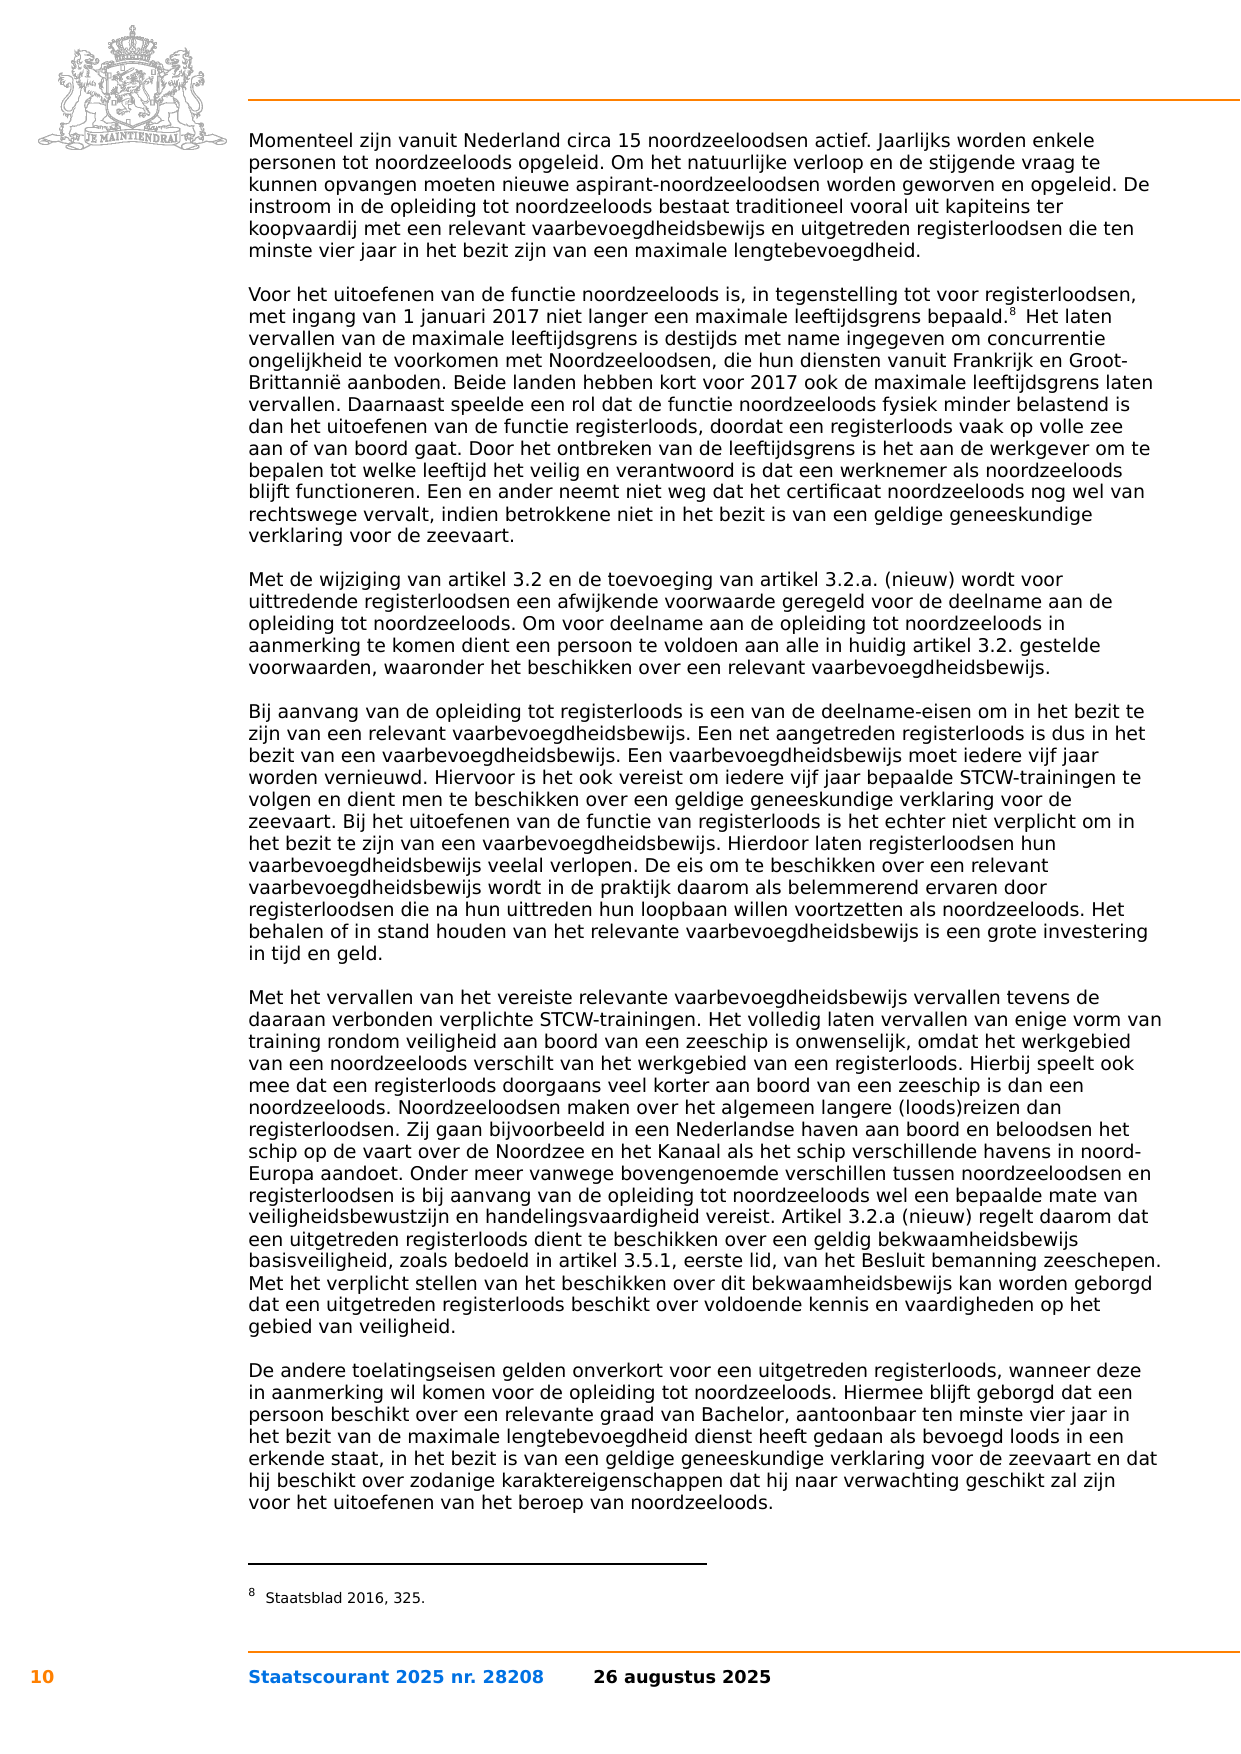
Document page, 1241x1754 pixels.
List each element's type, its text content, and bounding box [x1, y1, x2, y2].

text Voor het uitoefenen van de functie noordzeeloods is, in tegenstelling tot voor registerloodsen, met ingang van 1 januari 2017 niet langer een maximale leeftijdsgrens bepaald. Het laten vervallen van de maximale leeftijdsgrens is destijds met name ingegeven om concurrentie ongelijkheid te voorkomen met Noordzeeloodsen, die hun diensten vanuit Frankrijk en Groot-Brittannië aanboden. Beide landen hebben kort voor 2017 ook de maximale leeftijdsgrens laten vervallen. Daarnaast speelde een rol dat de functie noordzeeloods fysiek minder belastend is dan het uitoefenen van de functie registerloods, doordat een registerloods vaak op volle zee aan of van boord gaat. Door het ontbreken van de leeftijdsgrens is het aan de werkgever om te bepalen tot welke leeftijd het veilig en verantwoord is dat een werknemer als noordzeeloods blijft functioneren. Een en ander neemt niet weg dat het certificaat noordzeeloods nog wel van rechtswege vervalt, indien betrokkene niet in het bezit is van een geldige geneeskundige verklaring voor de zeevaart. [248, 284, 1163, 547]
text Momenteel zijn vanuit Nederland circa 15 noordzeeloodsen actief. Jaarlijks worden enkele personen tot noordzeeloods opgeleid. Om het natuurlijke verloop en de stijgende vraag te kunnen opvangen moeten nieuwe aspirant-noordzeeloodsen worden geworven en opgeleid. De instroom in de opleiding tot noordzeeloods bestaat traditioneel vooral uit kapiteins ter koopvaardij met een relevant vaarbevoegdheidsbewijs en uitgetreden registerloodsen die ten minste vier jaar in het bezit zijn van een maximale lengtebevoegdheid. [248, 130, 1163, 262]
text Met het vervallen van het vereiste relevante vaarbevoegdheidsbewijs vervallen tevens de daaraan verbonden verplichte STCW-trainingen. Het volledig laten vervallen van enige vorm van training rondom veiligheid aan boord van een zeeschip is onwenselijk, omdat het werkgebied van een noordzeeloods verschilt van het werkgebied van een registerloods. Hierbij speelt ook mee dat een registerloods doorgaans veel korter aan boord van een zeeschip is dan een noordzeeloods. Noordzeeloodsen maken over het algemeen langere (loods)reizen dan registerloodsen. Zij gaan bijvoorbeeld in een Nederlandse haven aan boord en beloodsen het schip op de vaart over de Noordzee en het Kanaal als het schip verschillende havens in noord-Europa aandoet. Onder meer vanwege bovengenoemde verschillen tussen noordzeeloodsen en registerloodsen is bij aanvang van de opleiding tot noordzeeloods wel een bepaalde mate van veiligheidsbewustzijn en handelingsvaardigheid vereist. Artikel 3.2.a (nieuw) regelt daarom dat een uitgetreden registerloods dient te beschikken over een geldig bekwaamheidsbewijs basisveiligheid, zoals bedoeld in artikel 3.5.1, eerste lid, van het Besluit bemanning zeeschepen. Met het verplicht stellen van het beschikken over dit bekwaamheidsbewijs kan worden geborgd dat een uitgetreden registerloods beschikt over voldoende kennis en vaardigheden op het gebied van veiligheid. [248, 987, 1163, 1338]
text Staatsblad 2016, 325. [248, 1586, 1163, 1608]
text Bij aanvang van de opleiding tot registerloods is een van de deelname-eisen om in het bezit te zijn van een relevant vaarbevoegdheidsbewijs. Een net aangetreden registerloods is dus in het bezit van een vaarbevoegdheidsbewijs. Een vaarbevoegdheidsbewijs moet iedere vijf jaar worden vernieuwd. Hiervoor is het ook vereist om iedere vijf jaar bepaalde STCW-trainingen te volgen en dient men te beschikken over een geldige geneeskundige verklaring voor de zeevaart. Bij het uitoefenen van de functie van registerloods is het echter niet verplicht om in het bezit te zijn van een vaarbevoegdheidsbewijs. Hierdoor laten registerloodsen hun vaarbevoegdheidsbewijs veelal verlopen. De eis om te beschikken over een relevant vaarbevoegdheidsbewijs wordt in de praktijk daarom als belemmerend ervaren door registerloodsen die na hun uittreden hun loopbaan willen voortzetten als noordzeeloods. Het behalen of in stand houden van het relevante vaarbevoegdheidsbewijs is een grote investering in tijd en geld. [248, 701, 1163, 965]
text De andere toelatingseisen gelden onverkort voor een uitgetreden registerloods, wanneer deze in aanmerking wil komen voor de opleiding tot noordzeeloods. Hiermee blijft geborgd dat een persoon beschikt over een relevante graad van Bachelor, aantoonbaar ten minste vier jaar in het bezit van de maximale lengtebevoegdheid dienst heeft gedaan als bevoegd loods in een erkende staat, in het bezit is van een geldige geneeskundige verklaring voor de zeevaart en dat hij beschikt over zodanige karaktereigenschappen dat hij naar verwachting geschikt zal zijn voor het uitoefenen van het beroep van noordzeeloods. [248, 1360, 1163, 1514]
picture [38, 25, 227, 150]
text Met de wijziging van artikel 3.2 en de toevoeging van artikel 3.2.a. (nieuw) wordt voor uittredende registerloodsen een afwijkende voorwaarde geregeld voor de deelname aan de opleiding tot noordzeeloods. Om voor deelname aan de opleiding tot noordzeeloods in aanmerking te komen dient een persoon te voldoen aan alle in huidig artikel 3.2. gestelde voorwaarden, waaronder het beschikken over een relevant vaarbevoegdheidsbewijs. [248, 569, 1163, 679]
